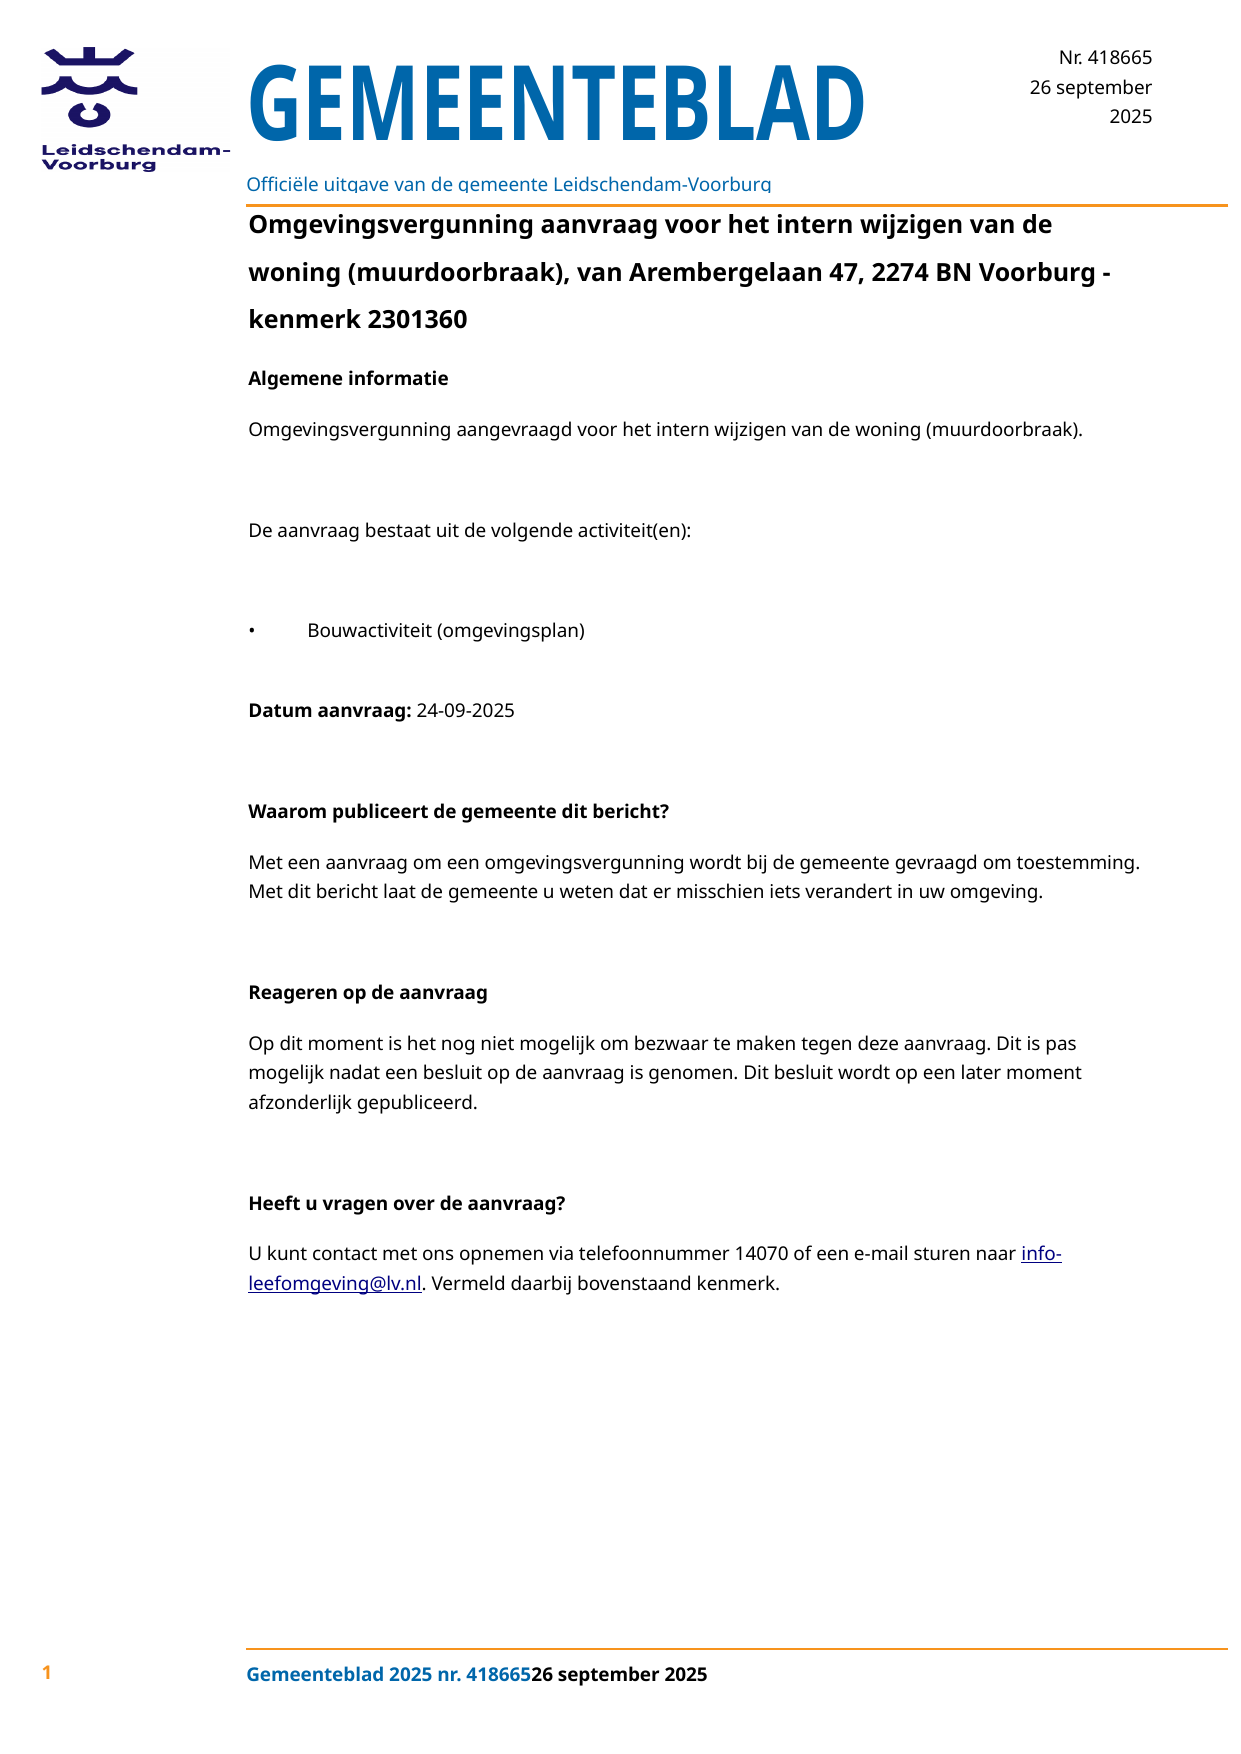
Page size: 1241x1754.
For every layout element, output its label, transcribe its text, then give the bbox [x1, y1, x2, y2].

text U kunt contact met ons opnemen via telefoonnummer 14070 of een e-mail sturen naar info-leefomgeving@lv.nl. Vermeld daarbij bovenstaand kenmerk. [248, 1240, 1152, 1295]
text Omgevingsvergunning aanvraag voor het intern wijzigen van de woning (muurdoorbraak), van Arembergelaan 47, 2274 BN Voorburg - kenmerk 2301360 [248, 207, 1152, 336]
text Omgevingsvergunning aangevraagd voor het intern wijzigen van de woning (muurdoorbraak). [248, 416, 1152, 442]
text Reageren op de aanvraag [248, 979, 1152, 1005]
text Op dit moment is het nog niet mogelijk om bezwaar te maken tegen deze aanvraag. Dit is pas mogelijk nadat een besluit op de aanvraag is genomen. Dit besluit wordt op een later moment afzonderlijk gepubliceerd. [248, 1030, 1152, 1114]
picture [41, 47, 231, 172]
text Waarom publiceert de gemeente dit bericht? [248, 798, 1152, 824]
text Algemene informatie [248, 366, 1152, 391]
list Bouwactiviteit (omgevingsplan) [248, 618, 1152, 643]
text De aanvraag bestaat uit de volgende activiteit(en): [248, 517, 1152, 542]
text Heeft u vragen over de aanvraag? [248, 1190, 1152, 1215]
text Met een aanvraag om een omgevingsvergunning wordt bij de gemeente gevraagd om toestemming. Met dit bericht laat de gemeente u weten dat er misschien iets verandert in uw omgeving. [248, 849, 1152, 904]
text Datum aanvraag: 24-09-2025 [248, 698, 1152, 723]
